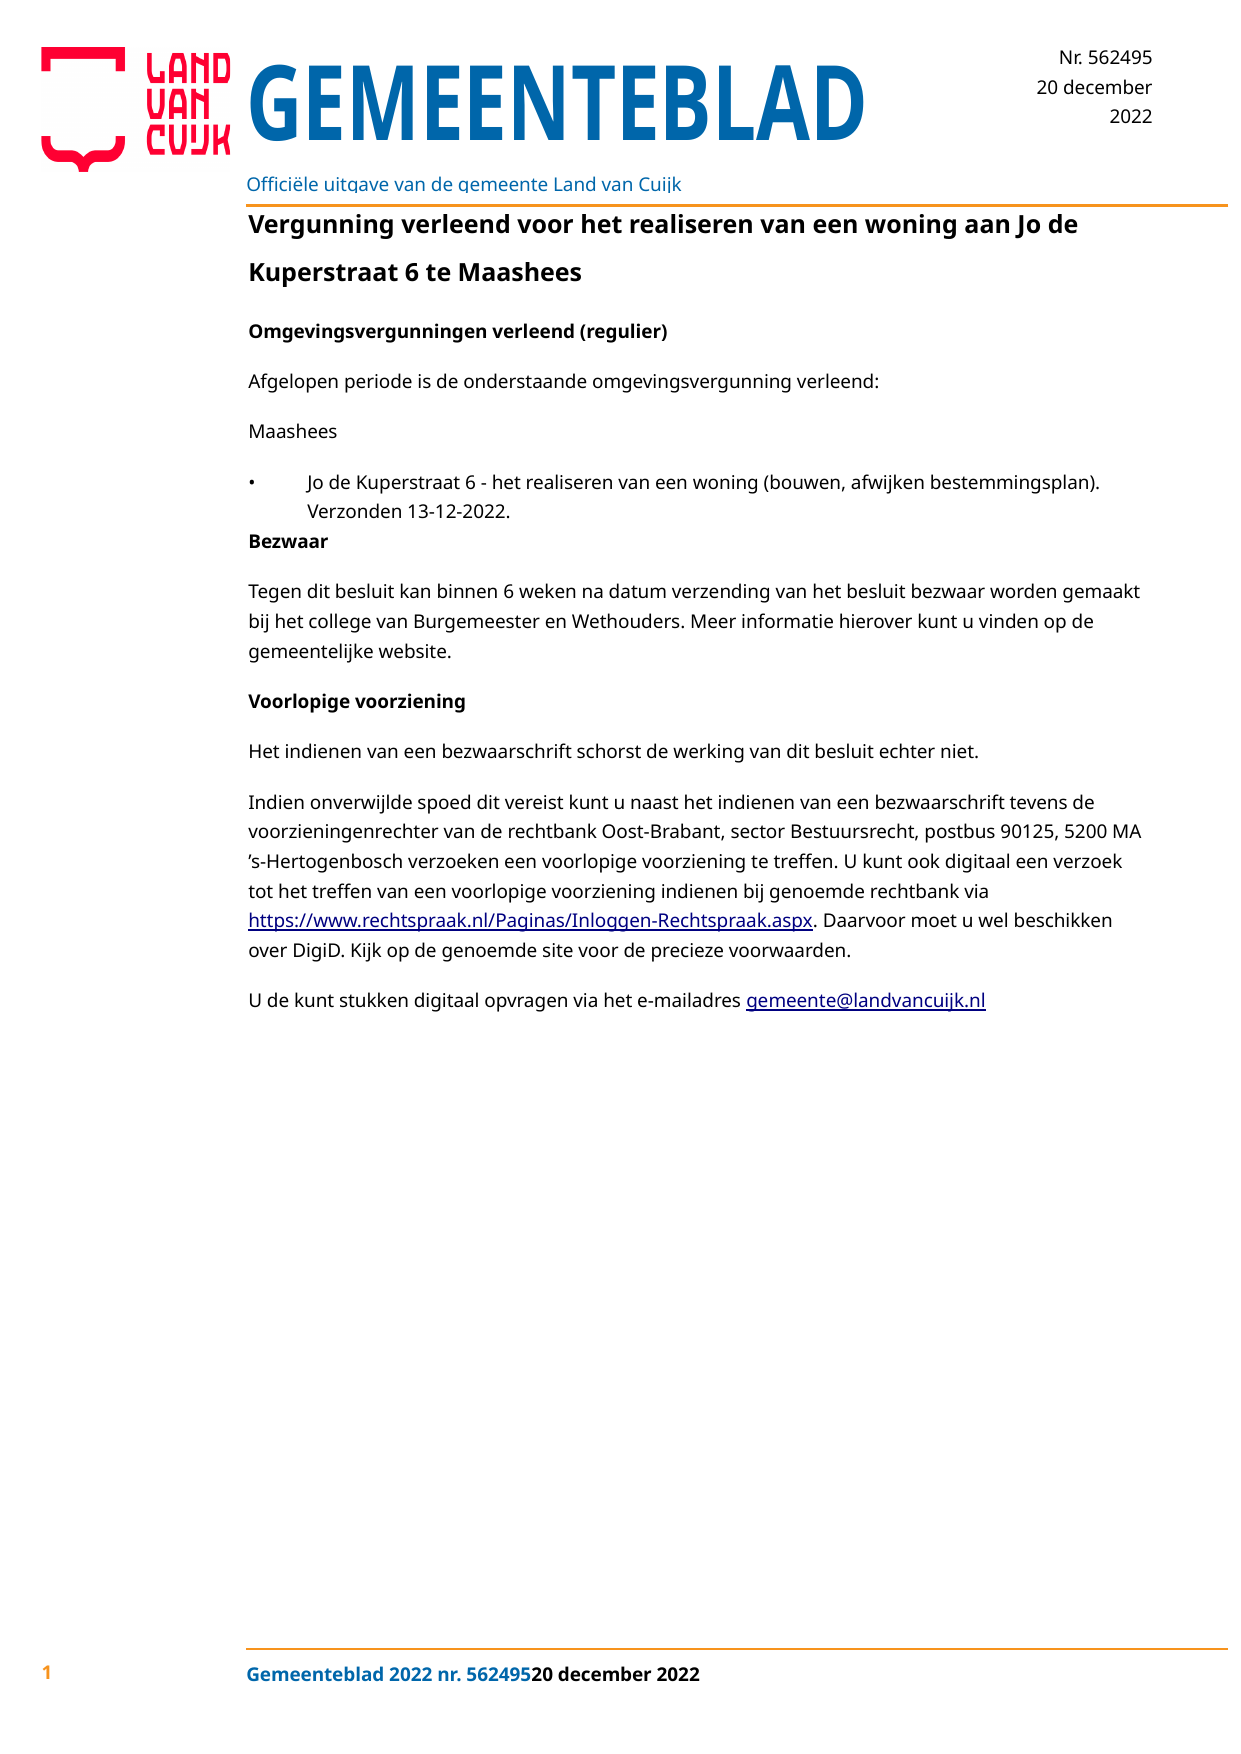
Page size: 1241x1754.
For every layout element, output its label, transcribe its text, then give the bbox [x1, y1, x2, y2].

text Omgevingsvergunningen verleend (regulier) [248, 318, 1152, 344]
list Jo de Kuperstraat 6 - het realiseren van een woning (bouwen, afwijken bestemmingsplan). Verzonden 13-12-2022. [248, 469, 1152, 524]
text U de kunt stukken digitaal opvragen via het e-mailadres gemeente@landvancuijk.nl [248, 987, 1152, 1013]
picture [41, 47, 231, 172]
text Afgelopen periode is de onderstaande omgevingsvergunning verleend: [248, 368, 1152, 394]
text Voorlopige voorziening [248, 688, 1152, 714]
text Maashees [248, 419, 1152, 444]
text Bezwaar [248, 528, 1152, 554]
text Het indienen van een bezwaarschrift schorst de werking van dit besluit echter niet. [248, 739, 1152, 764]
text Tegen dit besluit kan binnen 6 weken na datum verzending van het besluit bezwaar worden gemaakt bij het college van Burgemeester en Wethouders. Meer informatie hierover kunt u vinden op de gemeentelijke website. [248, 579, 1152, 664]
text Vergunning verleend voor het realiseren van een woning aan Jo de Kuperstraat 6 te Maashees [248, 207, 1152, 288]
text Indien onverwijlde spoed dit vereist kunt u naast het indienen van een bezwaarschrift tevens de voorzieningenrechter van de rechtbank Oost-Brabant, sector Bestuursrecht, postbus 90125, 5200 MA ’s-Hertogenbosch verzoeken een voorlopige voorziening te treffen. U kunt ook digitaal een verzoek tot het treffen van een voorlopige voorziening indienen bij genoemde rechtbank via https://www.rechtspraak.nl/Paginas/Inloggen-Rechtspraak.aspx. Daarvoor moet u wel beschikken over DigiD. Kijk op de genoemde site voor de precieze voorwaarden. [248, 789, 1152, 963]
